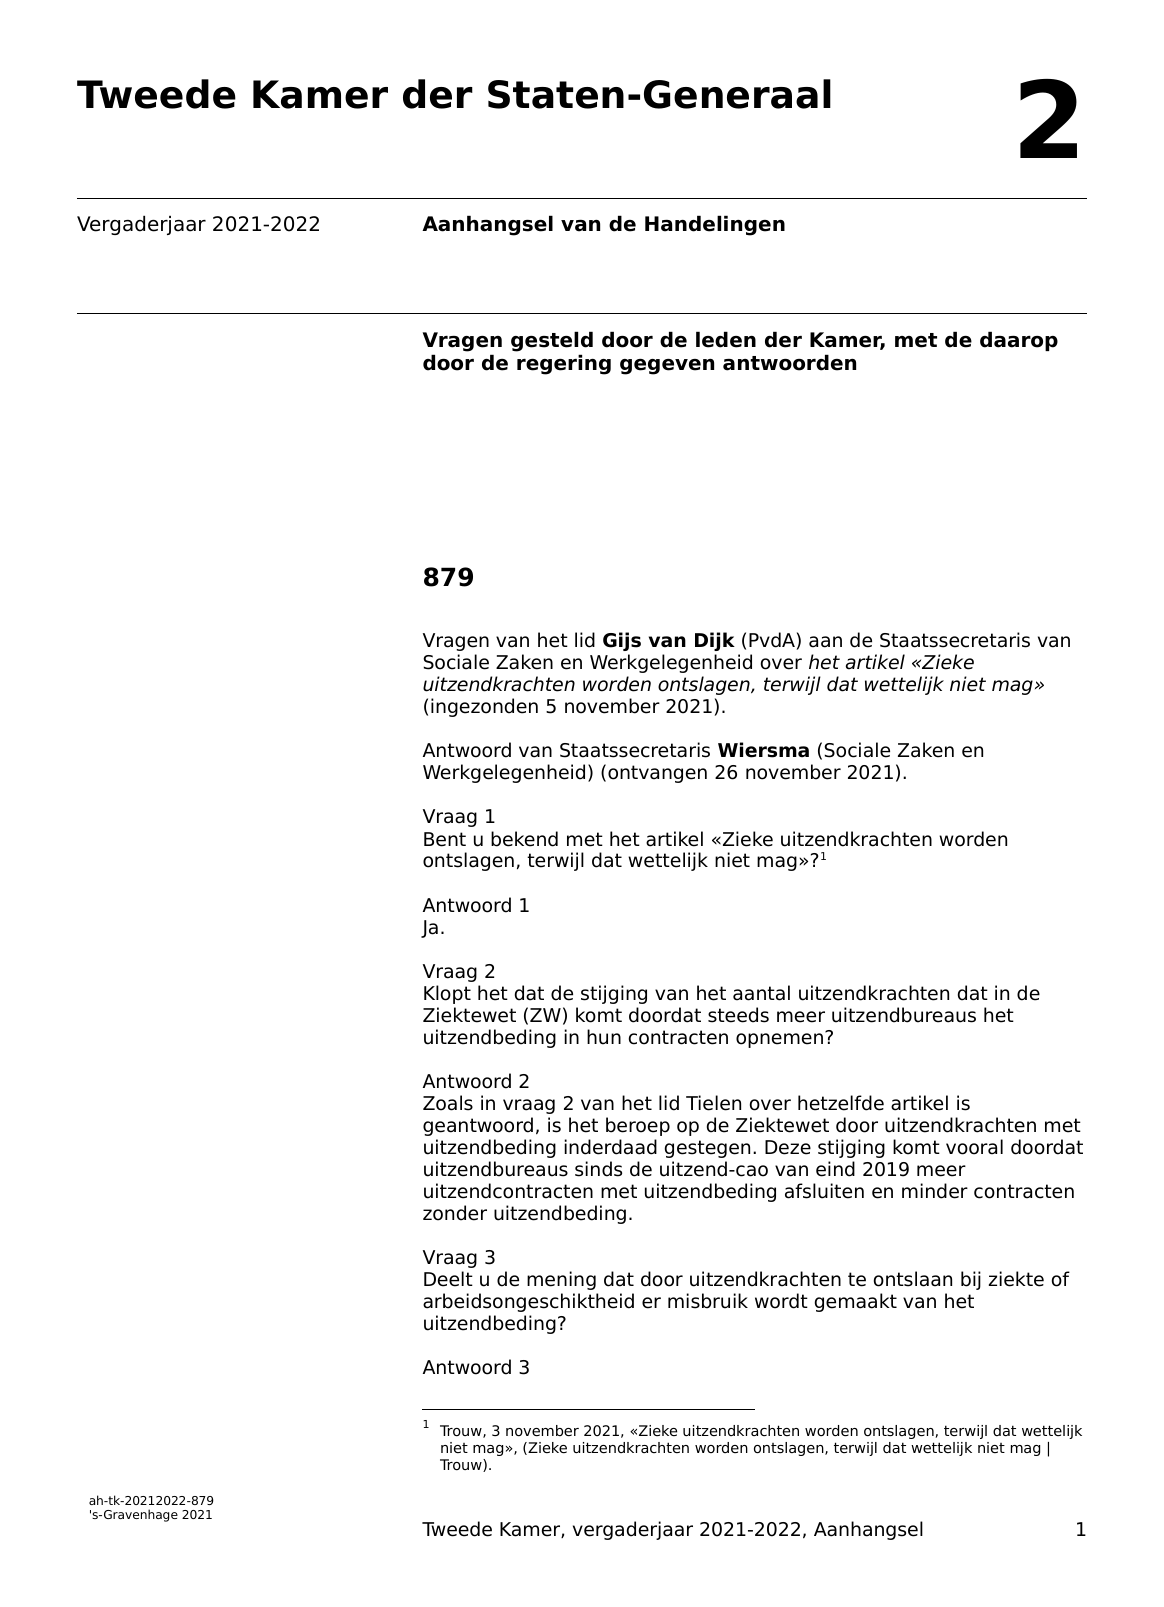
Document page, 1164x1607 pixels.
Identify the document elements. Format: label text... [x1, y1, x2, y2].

text Antwoord 3 [422, 1357, 1087, 1379]
text Vraag 3 [422, 1247, 1087, 1269]
text Zoals in vraag 2 van het lid Tielen over hetzelfde artikel is geantwoord, is het beroep op de Ziektewet door uitzendkrachten met uitzendbeding inderdaad gestegen. Deze stijging komt vooral doordat uitzendbureaus sinds de uitzend-cao van eind 2019 meer uitzendcontracten met uitzendbeding afsluiten en minder contracten zonder uitzendbeding. [422, 1093, 1087, 1225]
text Vragen van het lid Gijs van Dijk (PvdA) aan de Staatssecretaris van Sociale Zaken en Werkgelegenheid over het artikel «Zieke uitzendkrachten worden ontslagen, terwijl dat wettelijk niet mag» (ingezonden 5 november 2021). [422, 630, 1087, 718]
table_header Tweede Kamer der Staten-Generaal [77, 59, 886, 198]
text Deelt u de mening dat door uitzendkrachten te ontslaan bij ziekte of arbeidsongeschiktheid er misbruik wordt gemaakt van het uitzendbeding? [422, 1269, 1087, 1335]
text Ja. [422, 917, 1087, 938]
text Vraag 2 [422, 961, 1087, 983]
text ah-tk-20212022-879 [88, 1494, 323, 1508]
text Vraag 1 [422, 806, 1087, 828]
text 's-Gravenhage 2021 [88, 1508, 323, 1522]
text Antwoord van Staatssecretaris Wiersma (Sociale Zaken en Werkgelegenheid) (ontvangen 26 november 2021). [422, 740, 1087, 784]
text Antwoord 2 [422, 1071, 1087, 1093]
text 879 [422, 563, 1087, 592]
text Klopt het dat de stijging van het aantal uitzendkrachten dat in de Ziektewet (ZW) komt doordat steeds meer uitzendbureaus het uitzendbeding in hun contracten opnemen? [422, 983, 1087, 1049]
table_cell Vragen gesteld door de leden der Kamer, met de daarop door de regering gegeven antwoorden [422, 314, 1087, 375]
table_header 2 [886, 59, 1087, 198]
text Trouw, 3 november 2021, «Zieke uitzendkrachten worden ontslagen, terwijl dat wettelijk niet mag», (Zieke uitzendkrachten worden ontslagen, terwijl dat wettelijk niet mag | Trouw). [422, 1418, 1087, 1474]
table_cell Vergaderjaar 2021-2022 [77, 199, 422, 313]
table_cell [77, 314, 422, 375]
table_cell Aanhangsel van de Handelingen [422, 199, 1087, 313]
text Antwoord 1 [422, 894, 1087, 917]
text Bent u bekend met het artikel «Zieke uitzendkrachten worden ontslagen, terwijl dat wettelijk niet mag»? [422, 828, 1087, 872]
